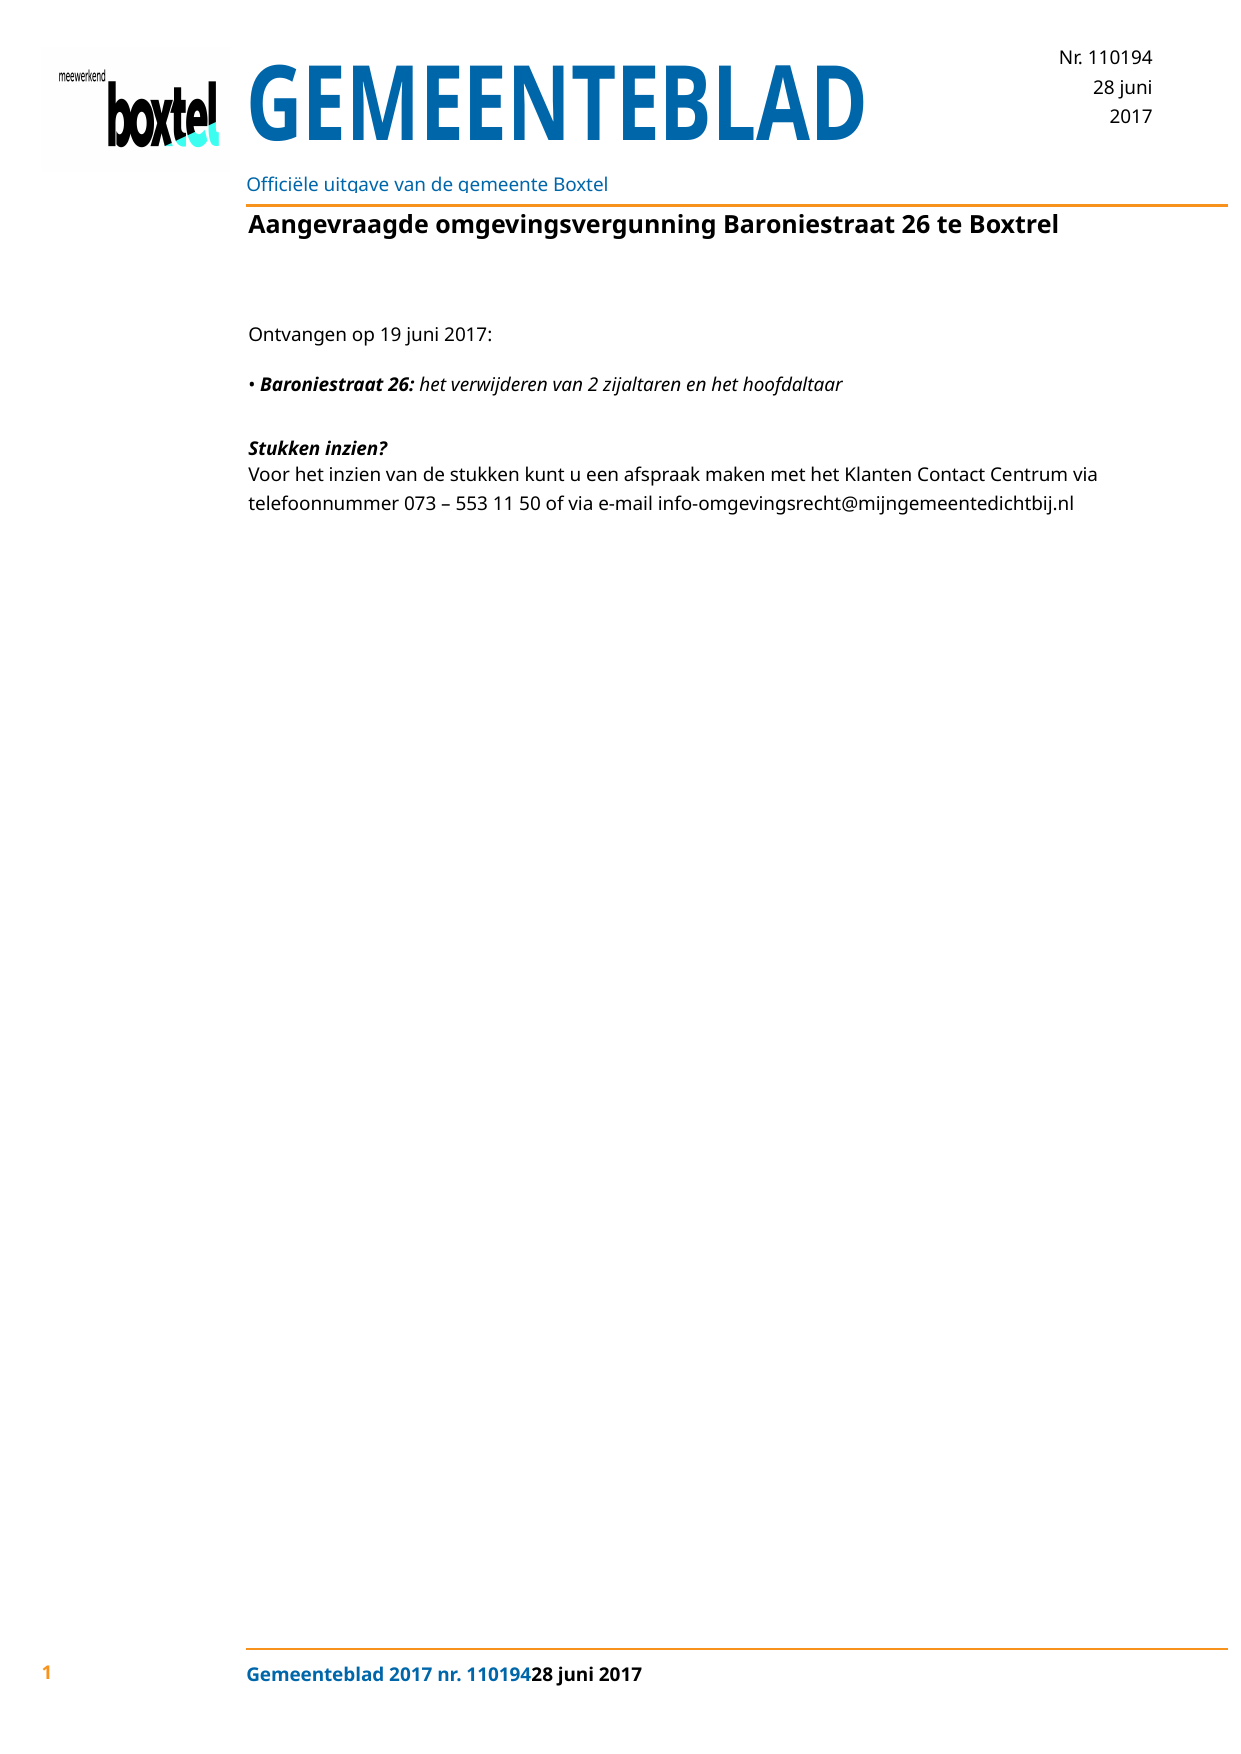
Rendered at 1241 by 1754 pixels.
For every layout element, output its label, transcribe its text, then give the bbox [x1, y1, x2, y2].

text Voor het inzien van de stukken kunt u een afspraak maken met het Klanten Contact Centrum via telefoonnummer 073 – 553 11 50 of via e-mail info-omgevingsrecht@mijngemeentedichtbij.nl [248, 461, 1152, 516]
text • Baroniestraat 26: het verwijderen van 2 zijaltaren en het hoofdaltaar [248, 371, 1152, 397]
text Aangevraagde omgevingsvergunning Baroniestraat 26 te Boxtrel [248, 207, 1152, 241]
text Stukken inzien? [248, 435, 1152, 461]
picture [41, 47, 231, 172]
text Ontvangen op 19 juni 2017: [248, 321, 1152, 346]
